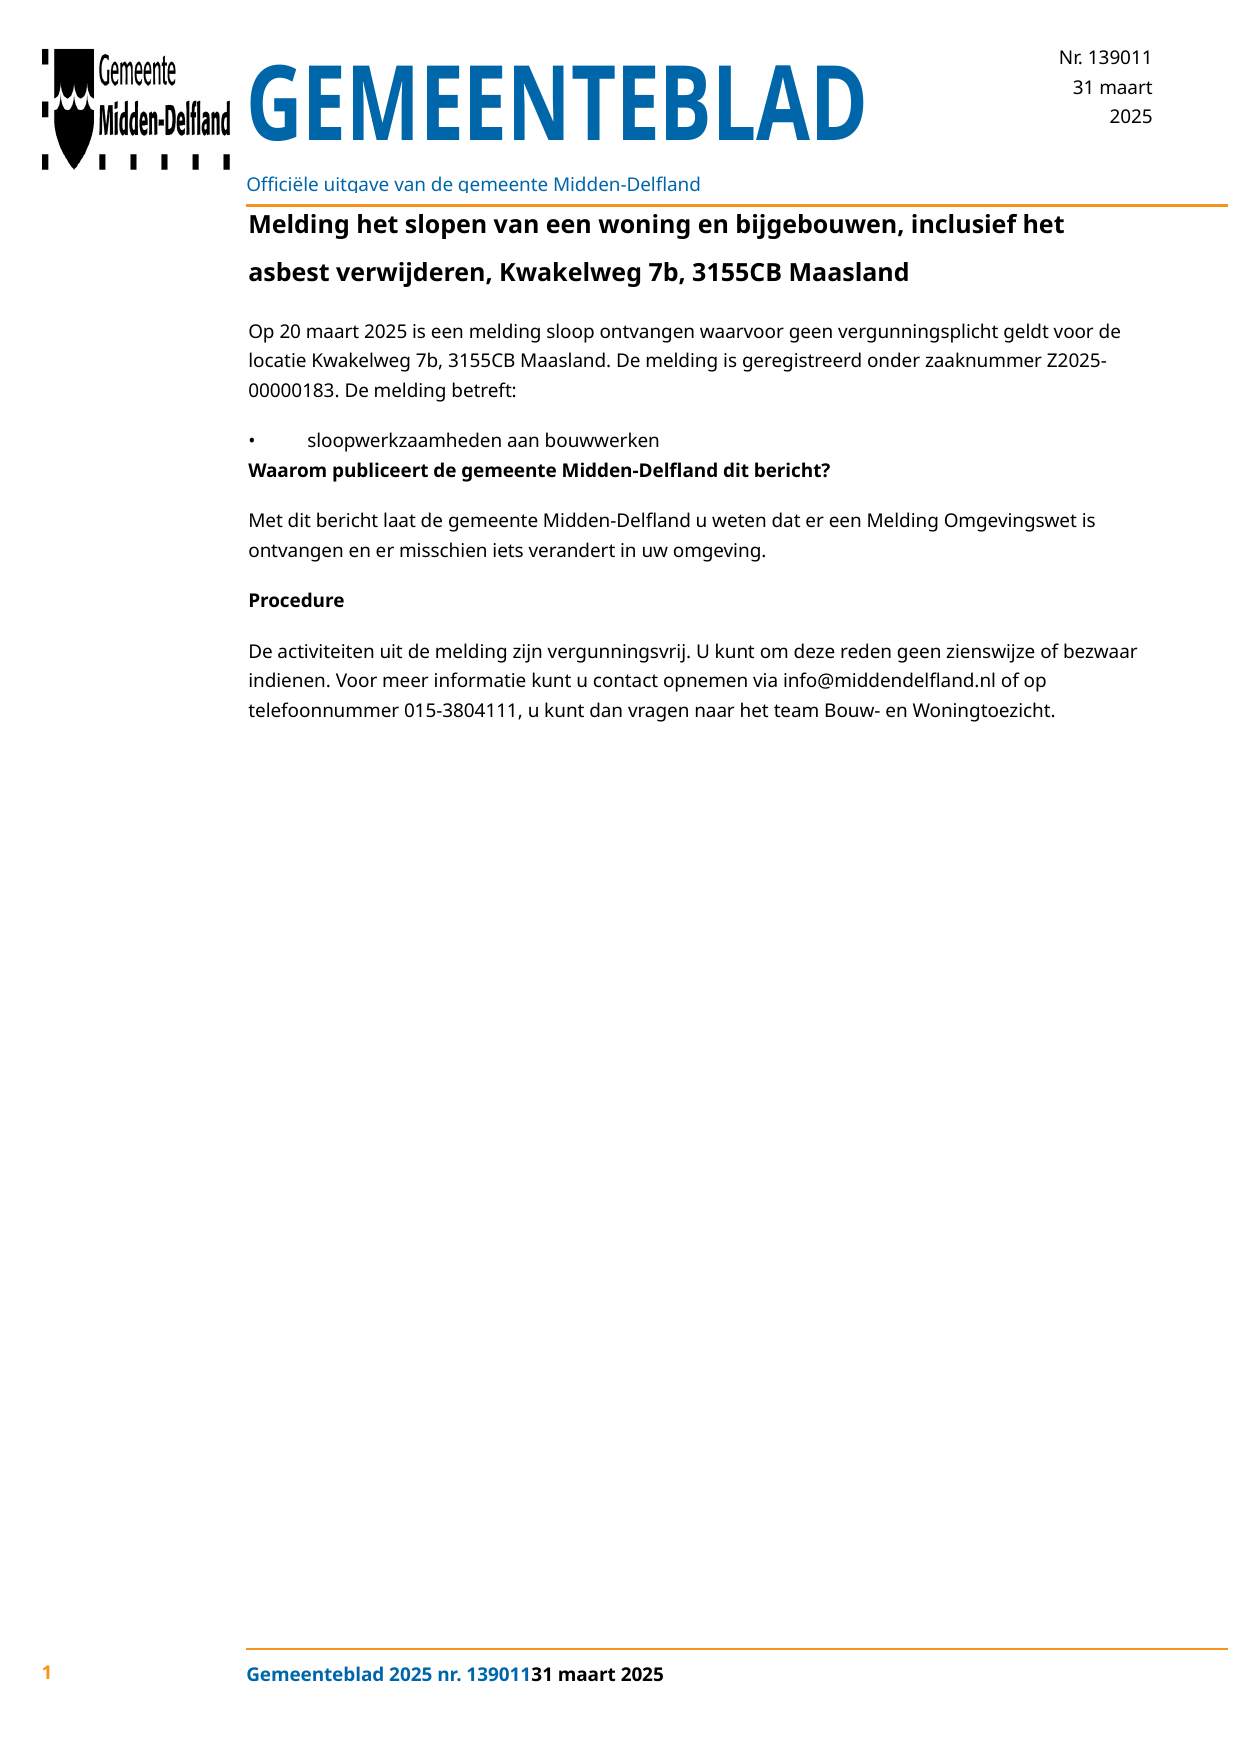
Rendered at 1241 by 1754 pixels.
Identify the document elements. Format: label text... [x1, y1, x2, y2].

text Waarom publiceert de gemeente Midden-Delfland dit bericht? [248, 457, 1152, 483]
text Melding het slopen van een woning en bijgebouwen, inclusief het asbest verwijderen, Kwakelweg 7b, 3155CB Maasland [248, 207, 1152, 288]
text Met dit bericht laat de gemeente Midden-Delfland u weten dat er een Melding Omgevingswet is ontvangen en er misschien iets verandert in uw omgeving. [248, 507, 1152, 563]
list sloopwerkzaamheden aan bouwwerken [248, 427, 1152, 453]
picture [41, 47, 231, 172]
text Op 20 maart 2025 is een melding sloop ontvangen waarvoor geen vergunningsplicht geldt voor de locatie Kwakelweg 7b, 3155CB Maasland. De melding is geregistreerd onder zaaknummer Z2025-00000183. De melding betreft: [248, 318, 1152, 403]
text De activiteiten uit de melding zijn vergunningsvrij. U kunt om deze reden geen zienswijze of bezwaar indienen. Voor meer informatie kunt u contact opnemen via info@middendelfland.nl of op telefoonnummer 015-3804111, u kunt dan vragen naar het team Bouw- en Woningtoezicht. [248, 638, 1152, 723]
text Procedure [248, 587, 1152, 613]
